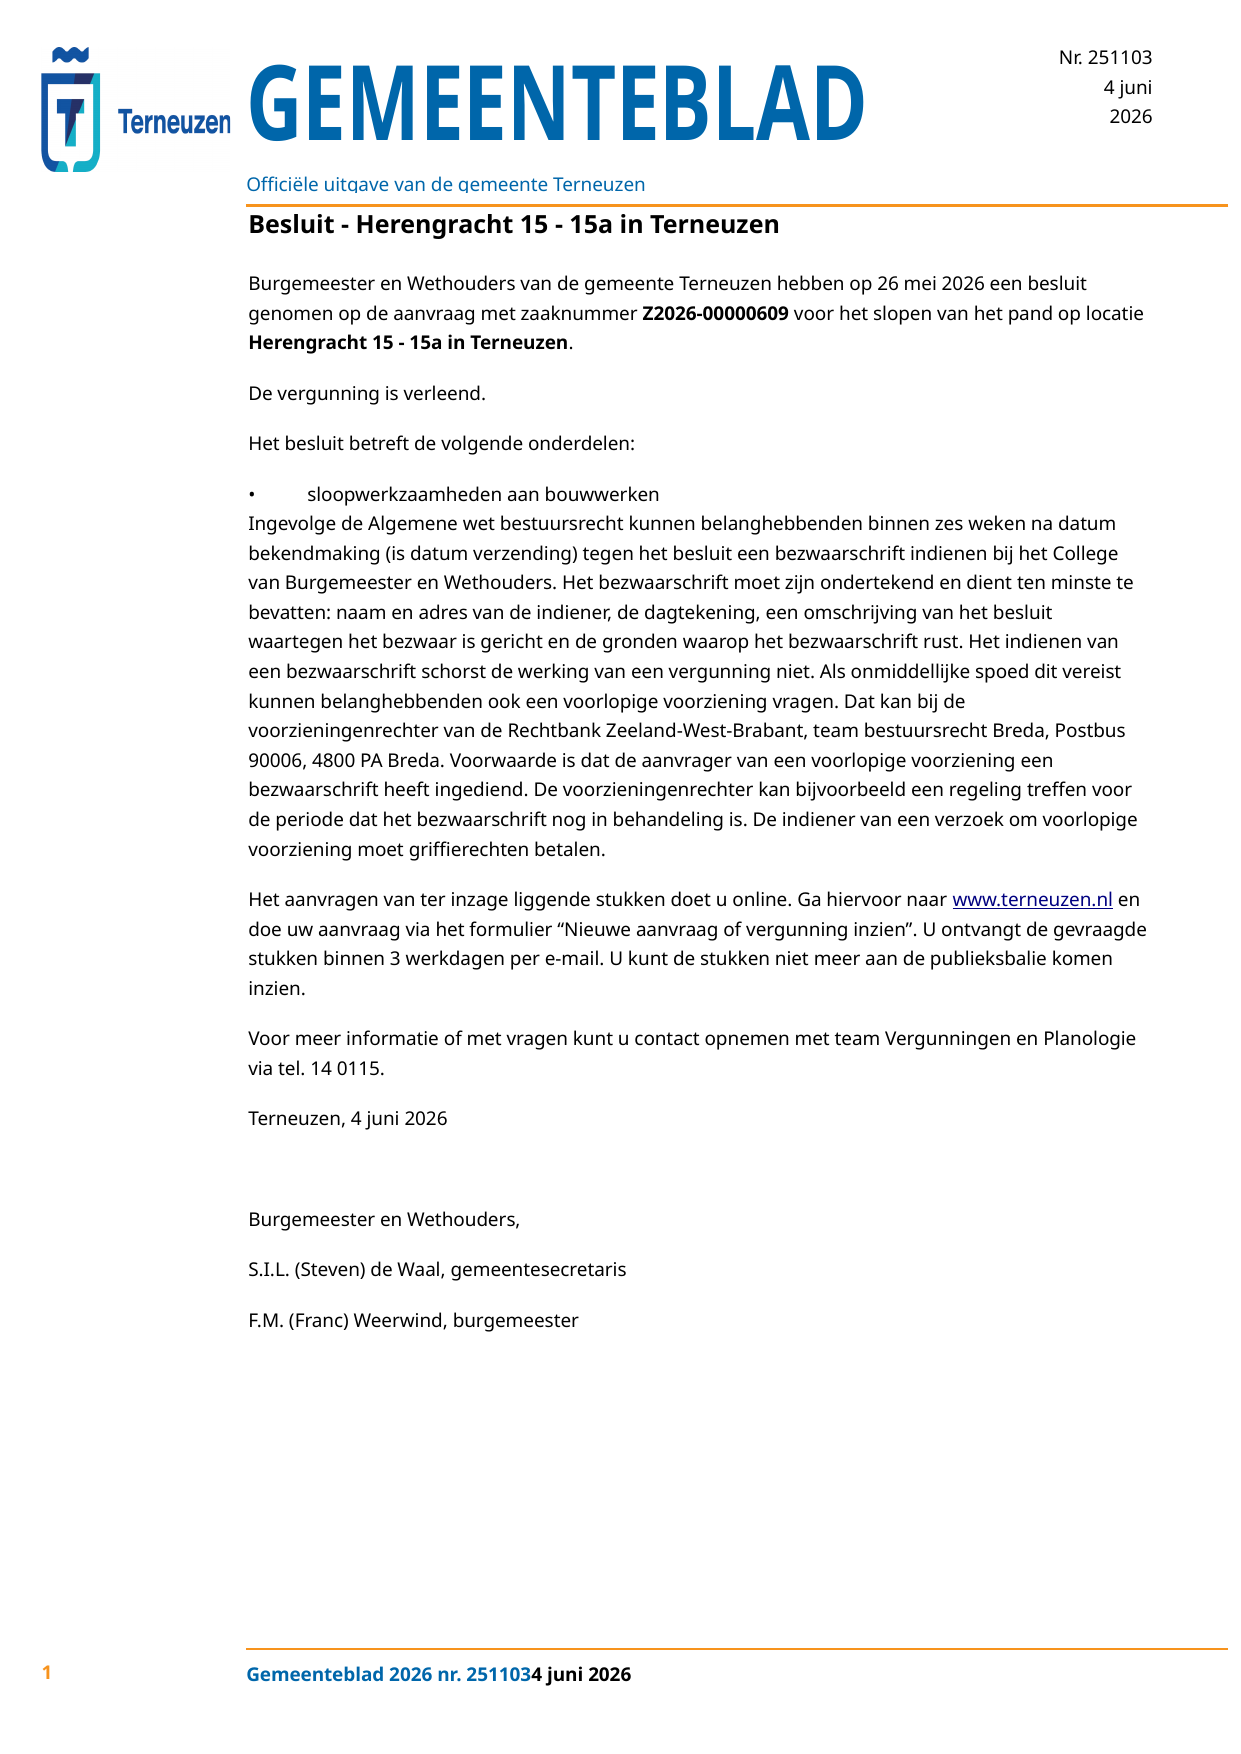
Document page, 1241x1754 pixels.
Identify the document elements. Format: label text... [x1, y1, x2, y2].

text Voor meer informatie of met vragen kunt u contact opnemen met team Vergunningen en Planologie via tel. 14 0115. [248, 1025, 1152, 1081]
text F.M. (Franc) Weerwind, burgemeester [248, 1307, 1152, 1333]
text Het aanvragen van ter inzage liggende stukken doet u online. Ga hiervoor naar www.terneuzen.nl en doe uw aanvraag via het formulier “Nieuwe aanvraag of vergunning inzien”. U ontvangt de gevraagde stukken binnen 3 werkdagen per e-mail. U kunt de stukken niet meer aan de publieksbalie komen inzien. [248, 886, 1152, 1001]
list sloopwerkzaamheden aan bouwwerken [248, 481, 1152, 506]
text Burgemeester en Wethouders van de gemeente Terneuzen hebben op 26 mei 2026 een besluit genomen op de aanvraag met zaaknummer Z2026-00000609 voor het slopen van het pand op locatie Herengracht 15 - 15a in Terneuzen. [248, 270, 1152, 355]
text Besluit - Herengracht 15 - 15a in Terneuzen [248, 207, 1152, 241]
text De vergunning is verleend. [248, 380, 1152, 406]
text Het besluit betreft de volgende onderdelen: [248, 430, 1152, 456]
picture [41, 47, 231, 172]
text Burgemeester en Wethouders, [248, 1206, 1152, 1232]
text S.I.L. (Steven) de Waal, gemeentesecretaris [248, 1257, 1152, 1282]
text Ingevolge de Algemene wet bestuursrecht kunnen belanghebbenden binnen zes weken na datum bekendmaking (is datum verzending) tegen het besluit een bezwaarschrift indienen bij het College van Burgemeester en Wethouders. Het bezwaarschrift moet zijn ondertekend en dient ten minste te bevatten: naam en adres van de indiener, de dagtekening, een omschrijving van het besluit waartegen het bezwaar is gericht en de gronden waarop het bezwaarschrift rust. Het indienen van een bezwaarschrift schorst de werking van een vergunning niet. Als onmiddellijke spoed dit vereist kunnen belanghebbenden ook een voorlopige voorziening vragen. Dat kan bij de voorzieningenrechter van de Rechtbank Zeeland-West-Brabant, team bestuursrecht Breda, Postbus 90006, 4800 PA Breda. Voorwaarde is dat de aanvrager van een voorlopige voorziening een bezwaarschrift heeft ingediend. De voorzieningenrechter kan bijvoorbeeld een regeling treffen voor de periode dat het bezwaarschrift nog in behandeling is. De indiener van een verzoek om voorlopige voorziening moet griffierechten betalen. [248, 510, 1152, 861]
text Terneuzen, 4 juni 2026 [248, 1105, 1152, 1131]
